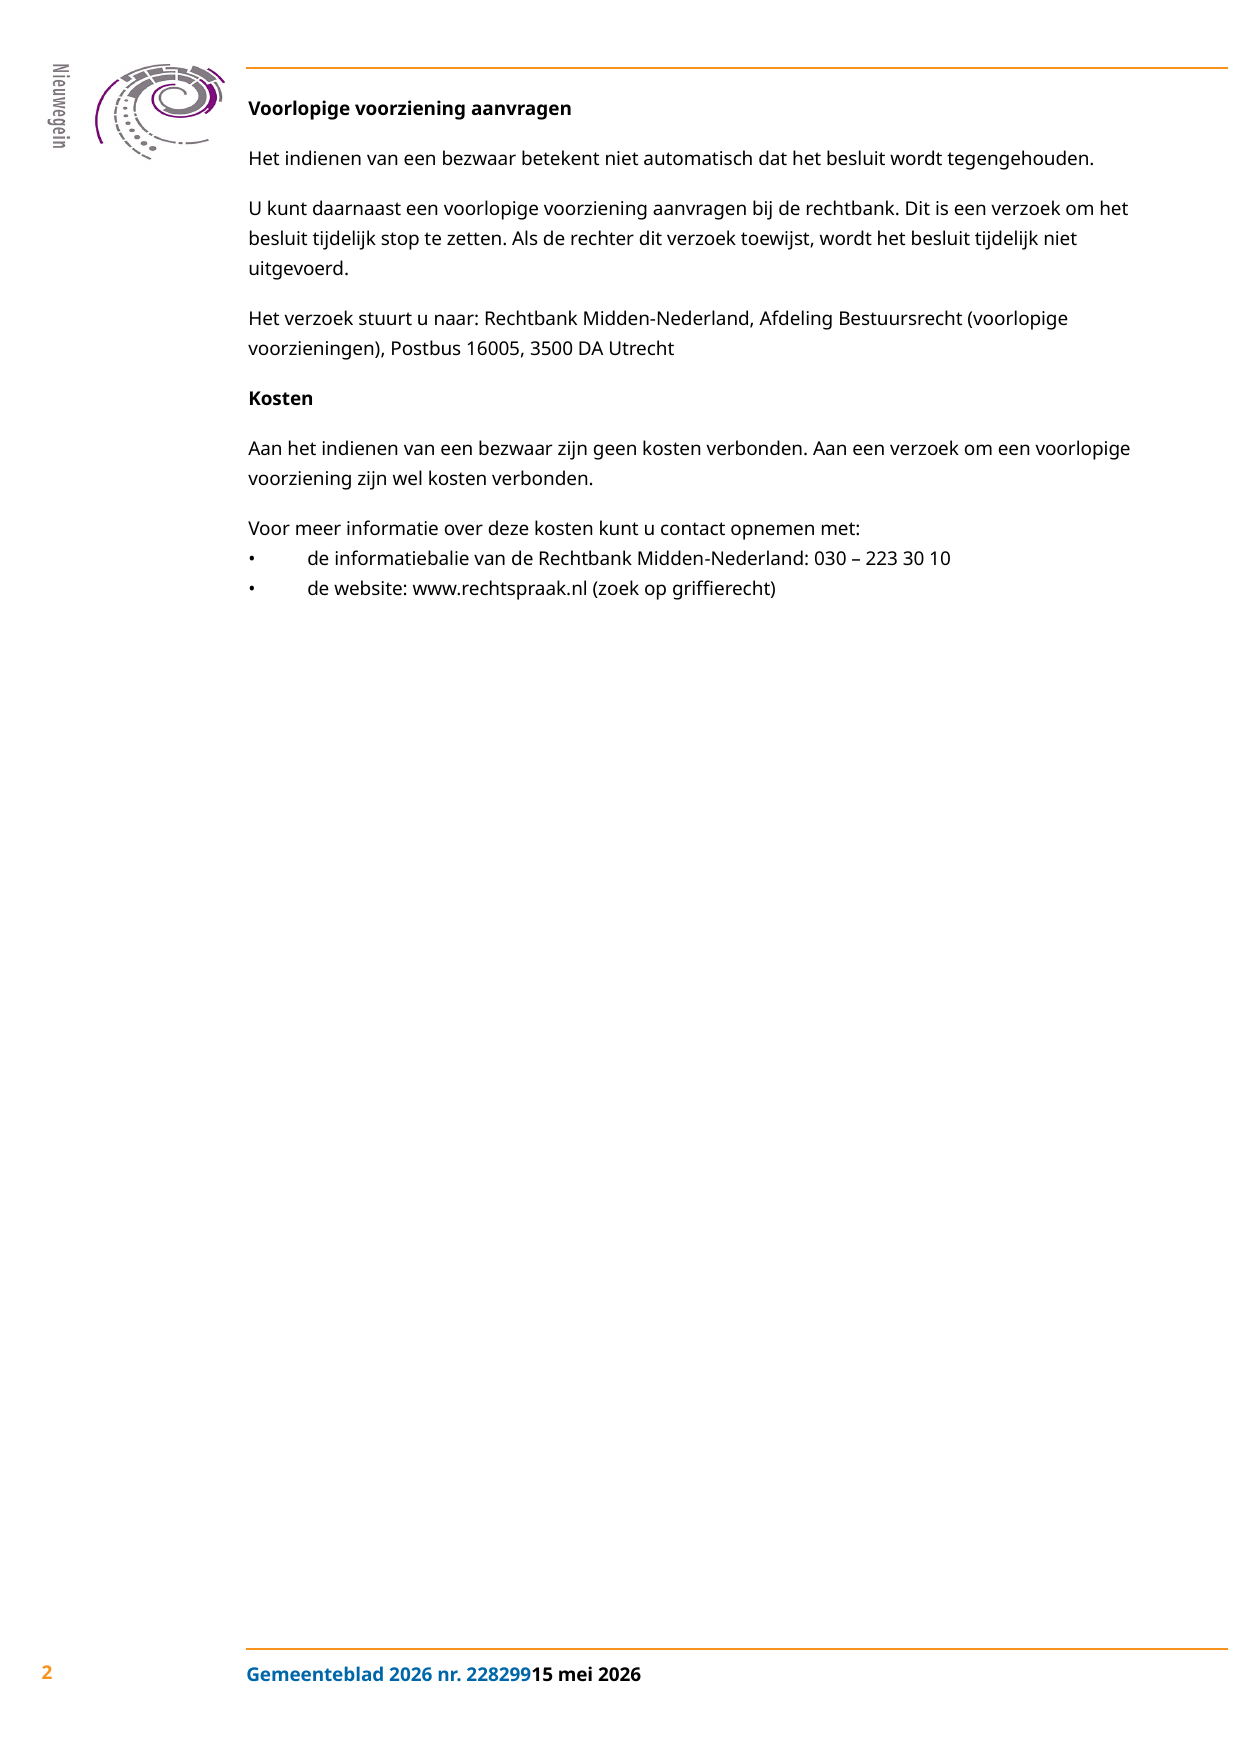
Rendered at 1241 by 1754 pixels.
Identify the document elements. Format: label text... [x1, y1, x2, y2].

text Voor meer informatie over deze kosten kunt u contact opnemen met: [248, 516, 1152, 541]
list de informatiebalie van de Rechtbank Midden‑Nederland: 030 – 223 30 10 [248, 545, 1152, 571]
text Het indienen van een bezwaar betekent niet automatisch dat het besluit wordt tegengehouden. [248, 145, 1152, 171]
list de website: www.rechtspraak.nl (zoek op griffierecht) [248, 575, 1152, 601]
text U kunt daarnaast een voorlopige voorziening aanvragen bij de rechtbank. Dit is een verzoek om het besluit tijdelijk stop te zetten. Als de rechter dit verzoek toewijst, wordt het besluit tijdelijk niet uitgevoerd. [248, 196, 1152, 281]
picture [41, 47, 231, 172]
text Kosten [248, 385, 1152, 411]
text Het verzoek stuurt u naar: Rechtbank Midden-Nederland, Afdeling Bestuursrecht (voorlopige voorzieningen), Postbus 16005, 3500 DA Utrecht [248, 305, 1152, 361]
text Aan het indienen van een bezwaar zijn geen kosten verbonden. Aan een verzoek om een voorlopige voorziening zijn wel kosten verbonden. [248, 436, 1152, 491]
text Voorlopige voorziening aanvragen [248, 95, 1152, 121]
